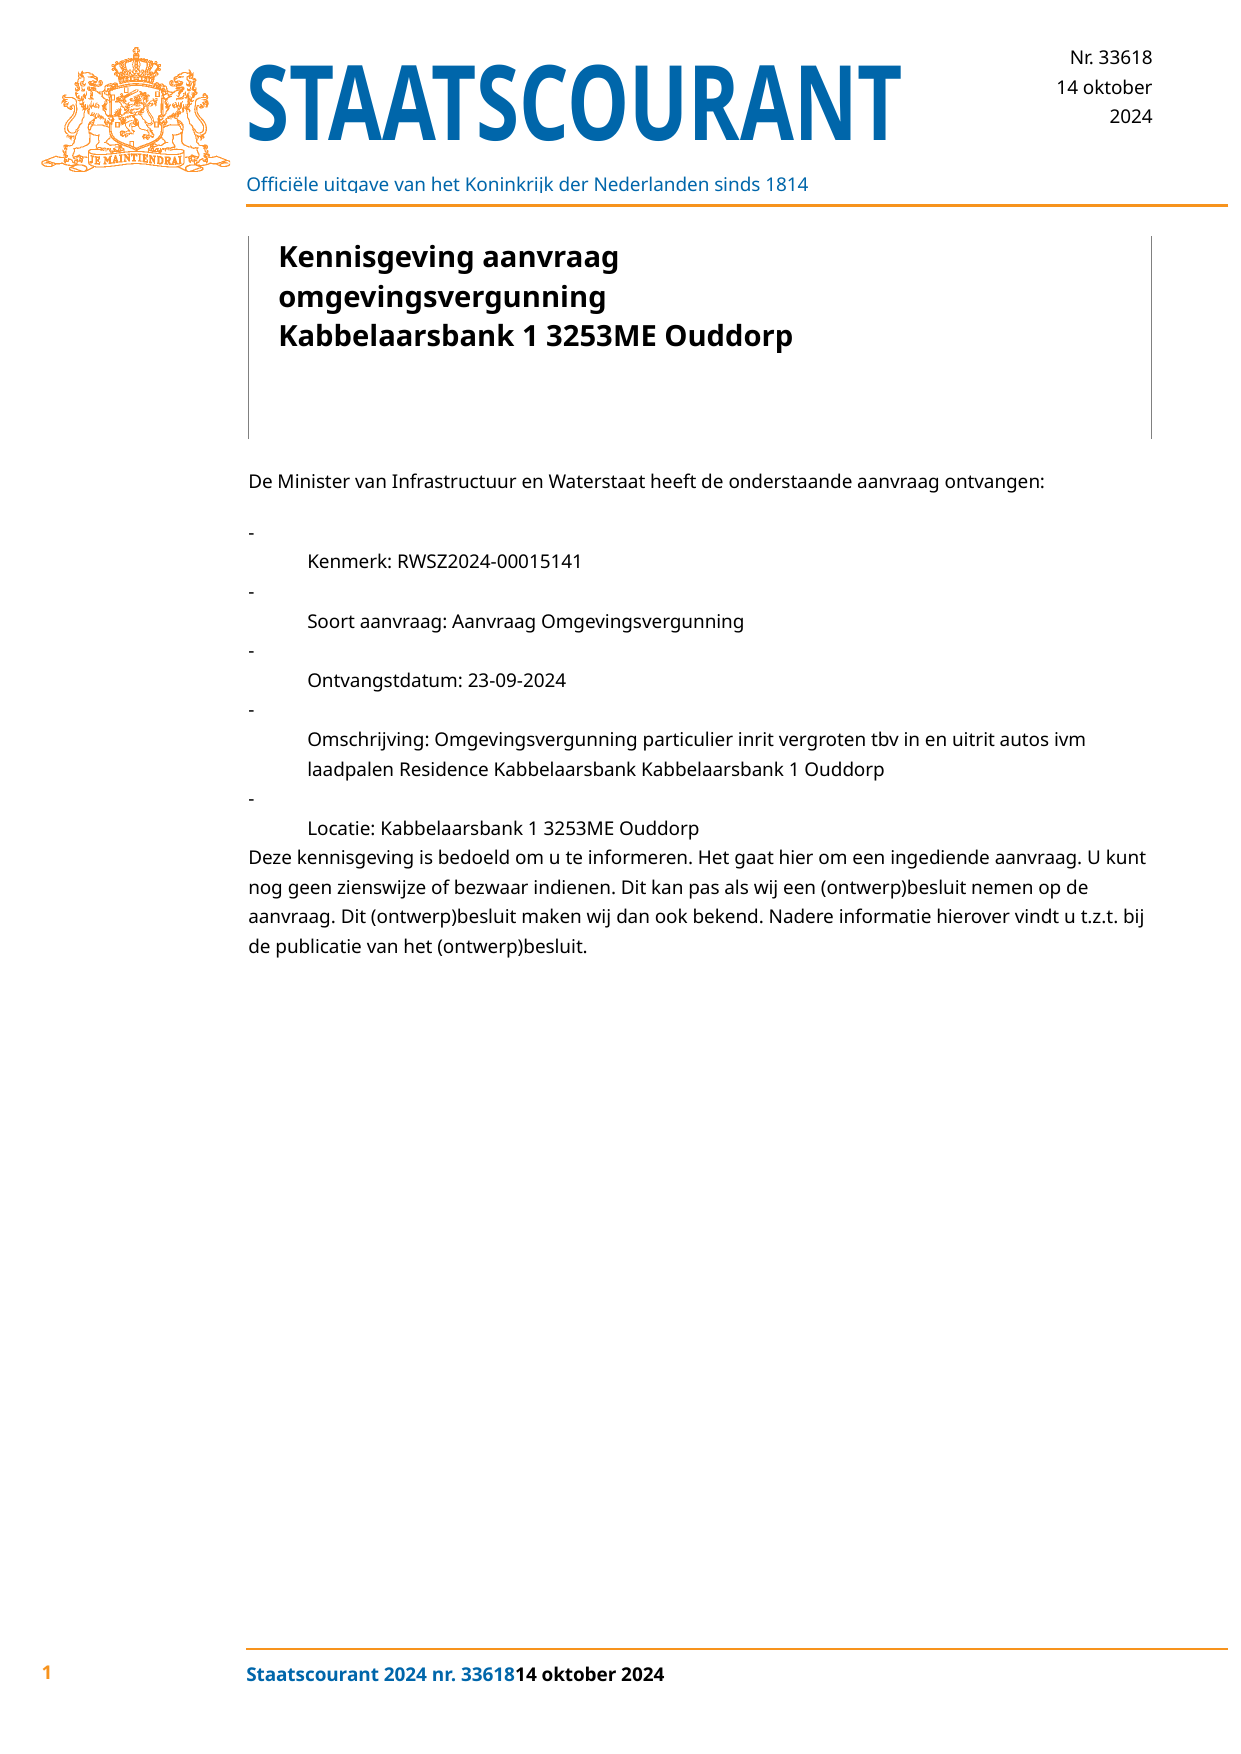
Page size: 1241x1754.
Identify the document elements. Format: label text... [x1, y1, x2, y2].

table_header Kennisgeving aanvraag omgevingsvergunning Kabbelaarsbank 1 3253ME Ouddorp [249, 236, 850, 439]
table_header [850, 414, 1151, 439]
table_header [1090, 236, 1151, 413]
picture [41, 47, 231, 172]
list Soort aanvraag: Aanvraag Omgevingsvergunning [248, 608, 1152, 633]
picture [912, 236, 1090, 414]
list Locatie: Kabbelaarsbank 1 3253ME Ouddorp [248, 815, 1152, 841]
list Omschrijving: Omgevingsvergunning particulier inrit vergroten tbv in en uitrit autos ivm laadpalen Residence Kabbelaarsbank Kabbelaarsbank 1 Ouddorp [248, 726, 1152, 781]
table_header [850, 236, 912, 413]
list Kenmerk: RWSZ2024-00015141 [248, 549, 1152, 574]
list Ontvangstdatum: 23-09-2024 [248, 667, 1152, 693]
text Deze kennisgeving is bedoeld om u te informeren. Het gaat hier om een ingediende aanvraag. U kunt nog geen zienswijze of bezwaar indienen. Dit kan pas als wij een (ontwerp)besluit nemen op de aanvraag. Dit (ontwerp)besluit maken wij dan ook bekend. Nadere informatie hierover vindt u t.z.t. bij de publicatie van het (ontwerp)besluit. [248, 844, 1152, 959]
text De Minister van Infrastructuur en Waterstaat heeft de onderstaande aanvraag ontvangen: [248, 469, 1152, 494]
